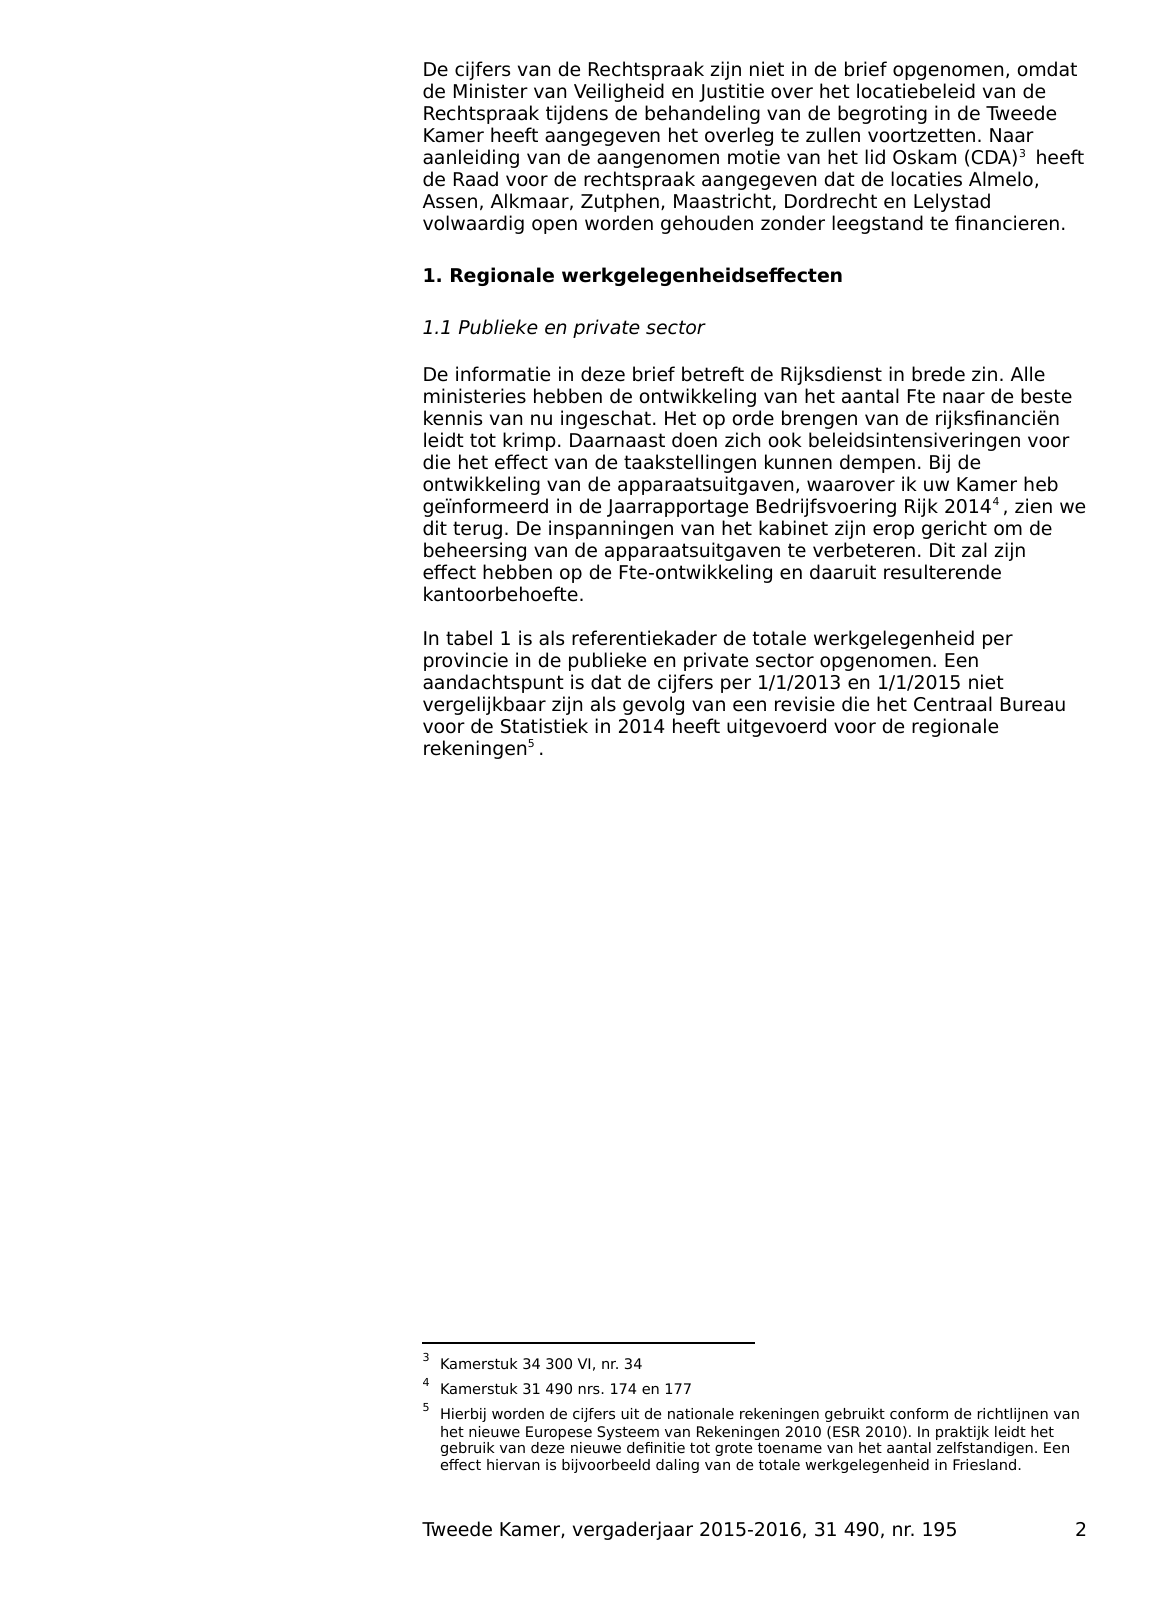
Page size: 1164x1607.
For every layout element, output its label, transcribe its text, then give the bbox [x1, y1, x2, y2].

text De informatie in deze brief betreft de Rijksdienst in brede zin. Alle ministeries hebben de ontwikkeling van het aantal Fte naar de beste kennis van nu ingeschat. Het op orde brengen van de rijksfinanciën leidt tot krimp. Daarnaast doen zich ook beleidsintensiveringen voor die het effect van de taakstellingen kunnen dempen. Bij de ontwikkeling van de apparaatsuitgaven, waarover ik uw Kamer heb geïnformeerd in de Jaarrapportage Bedrijfsvoering Rijk 2014, zien we dit terug. De inspanningen van het kabinet zijn erop gericht om de beheersing van de apparaatsuitgaven te verbeteren. Dit zal zijn effect hebben op de Fte-ontwikkeling en daaruit resulterende kantoorbehoefte. [422, 364, 1087, 606]
text De cijfers van de Rechtspraak zijn niet in de brief opgenomen, omdat de Minister van Veiligheid en Justitie over het locatiebeleid van de Rechtspraak tijdens de behandeling van de begroting in de Tweede Kamer heeft aangegeven het overleg te zullen voortzetten. Naar aanleiding van de aangenomen motie van het lid Oskam (CDA) heeft de Raad voor de rechtspraak aangegeven dat de locaties Almelo, Assen, Alkmaar, Zutphen, Maastricht, Dordrecht en Lelystad volwaardig open worden gehouden zonder leegstand te financieren. [422, 59, 1087, 235]
subtitle 1.1 Publieke en private sector [422, 317, 1087, 339]
text Hierbij worden de cijfers uit de nationale rekeningen gebruikt conform de richtlijnen van het nieuwe Europese Systeem van Rekeningen 2010 (ESR 2010). In praktijk leidt het gebruik van deze nieuwe definitie tot grote toename van het aantal zelfstandigen. Een effect hiervan is bijvoorbeeld daling van de totale werkgelegenheid in Friesland. [422, 1402, 1087, 1474]
text Kamerstuk 31 490 nrs. 174 en 177 [422, 1377, 1087, 1399]
text Kamerstuk 34 300 VI, nr. 34 [422, 1352, 1087, 1374]
subtitle 1. Regionale werkgelegenheidseffecten [422, 265, 1087, 287]
text In tabel 1 is als referentiekader de totale werkgelegenheid per provincie in de publieke en private sector opgenomen. Een aandachtspunt is dat de cijfers per 1/1/2013 en 1/1/2015 niet vergelijkbaar zijn als gevolg van een revisie die het Centraal Bureau voor de Statistiek in 2014 heeft uitgevoerd voor de regionale rekeningen. [422, 628, 1087, 760]
